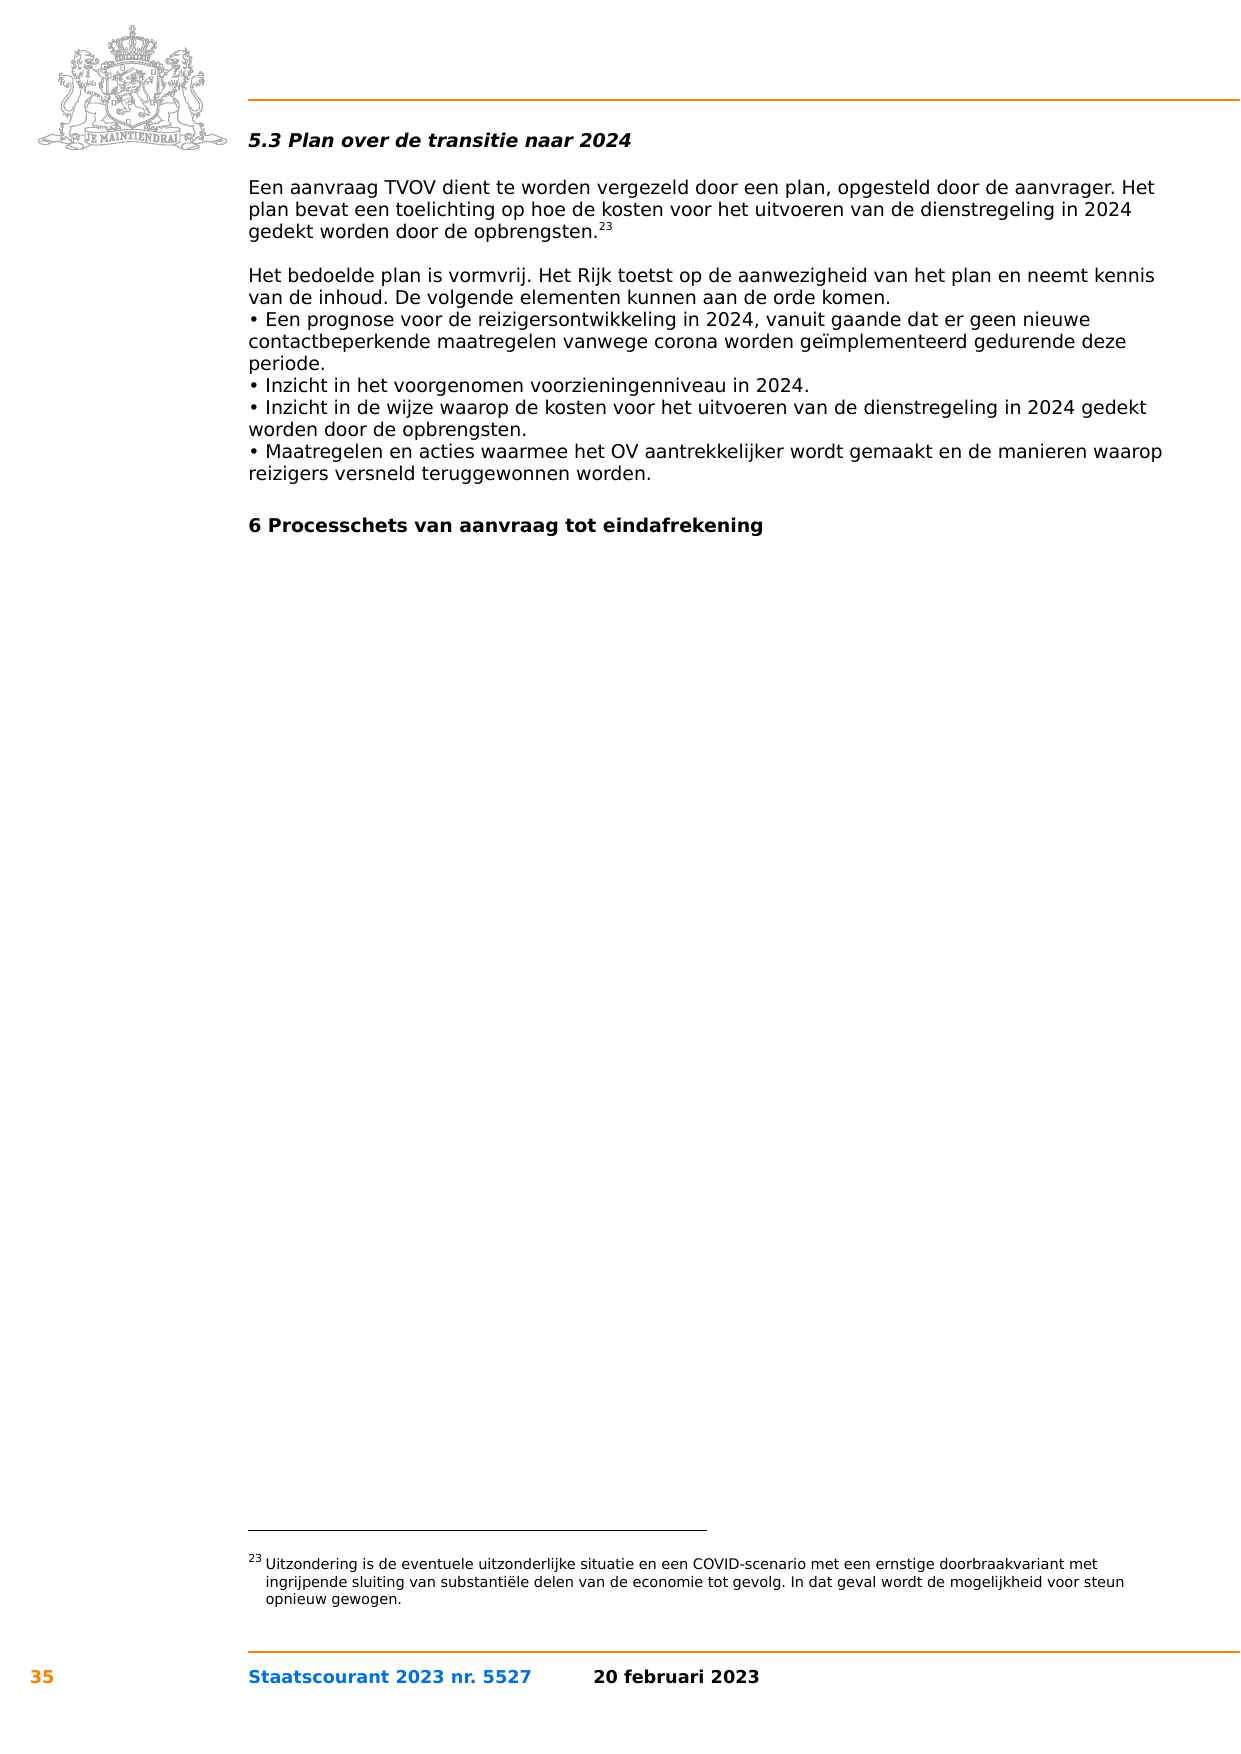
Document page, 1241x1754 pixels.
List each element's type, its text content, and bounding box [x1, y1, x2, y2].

subtitle 6 Processchets van aanvraag tot eindafrekening [248, 514, 1163, 536]
picture [38, 25, 227, 150]
text • Een prognose voor de reizigersontwikkeling in 2024, vanuit gaande dat er geen nieuwe contactbeperkende maatregelen vanwege corona worden geïmplementeerd gedurende deze periode. [248, 309, 1163, 374]
text Uitzondering is de eventuele uitzonderlijke situatie en een COVID-scenario met een ernstige doorbraakvariant met ingrijpende sluiting van substantiële delen van de economie tot gevolg. In dat geval wordt de mogelijkheid voor steun opnieuw gewogen. [248, 1552, 1163, 1608]
text Het bedoelde plan is vormvrij. Het Rijk toetst op de aanwezigheid van het plan en neemt kennis van de inhoud. De volgende elementen kunnen aan de orde komen. [248, 265, 1163, 309]
text • Inzicht in de wijze waarop de kosten voor het uitvoeren van de dienstregeling in 2024 gedekt worden door de opbrengsten. [248, 397, 1163, 441]
text • Maatregelen en acties waarmee het OV aantrekkelijker wordt gemaakt en de manieren waarop reizigers versneld teruggewonnen worden. [248, 441, 1163, 484]
subtitle 5.3 Plan over de transitie naar 2024 [248, 130, 1163, 152]
text • Inzicht in het voorgenomen voorzieningenniveau in 2024. [248, 374, 1163, 397]
text Een aanvraag TVOV dient te worden vergezeld door een plan, opgesteld door de aanvrager. Het plan bevat een toelichting op hoe de kosten voor het uitvoeren van de dienstregeling in 2024 gedekt worden door de opbrengsten. [248, 177, 1163, 243]
